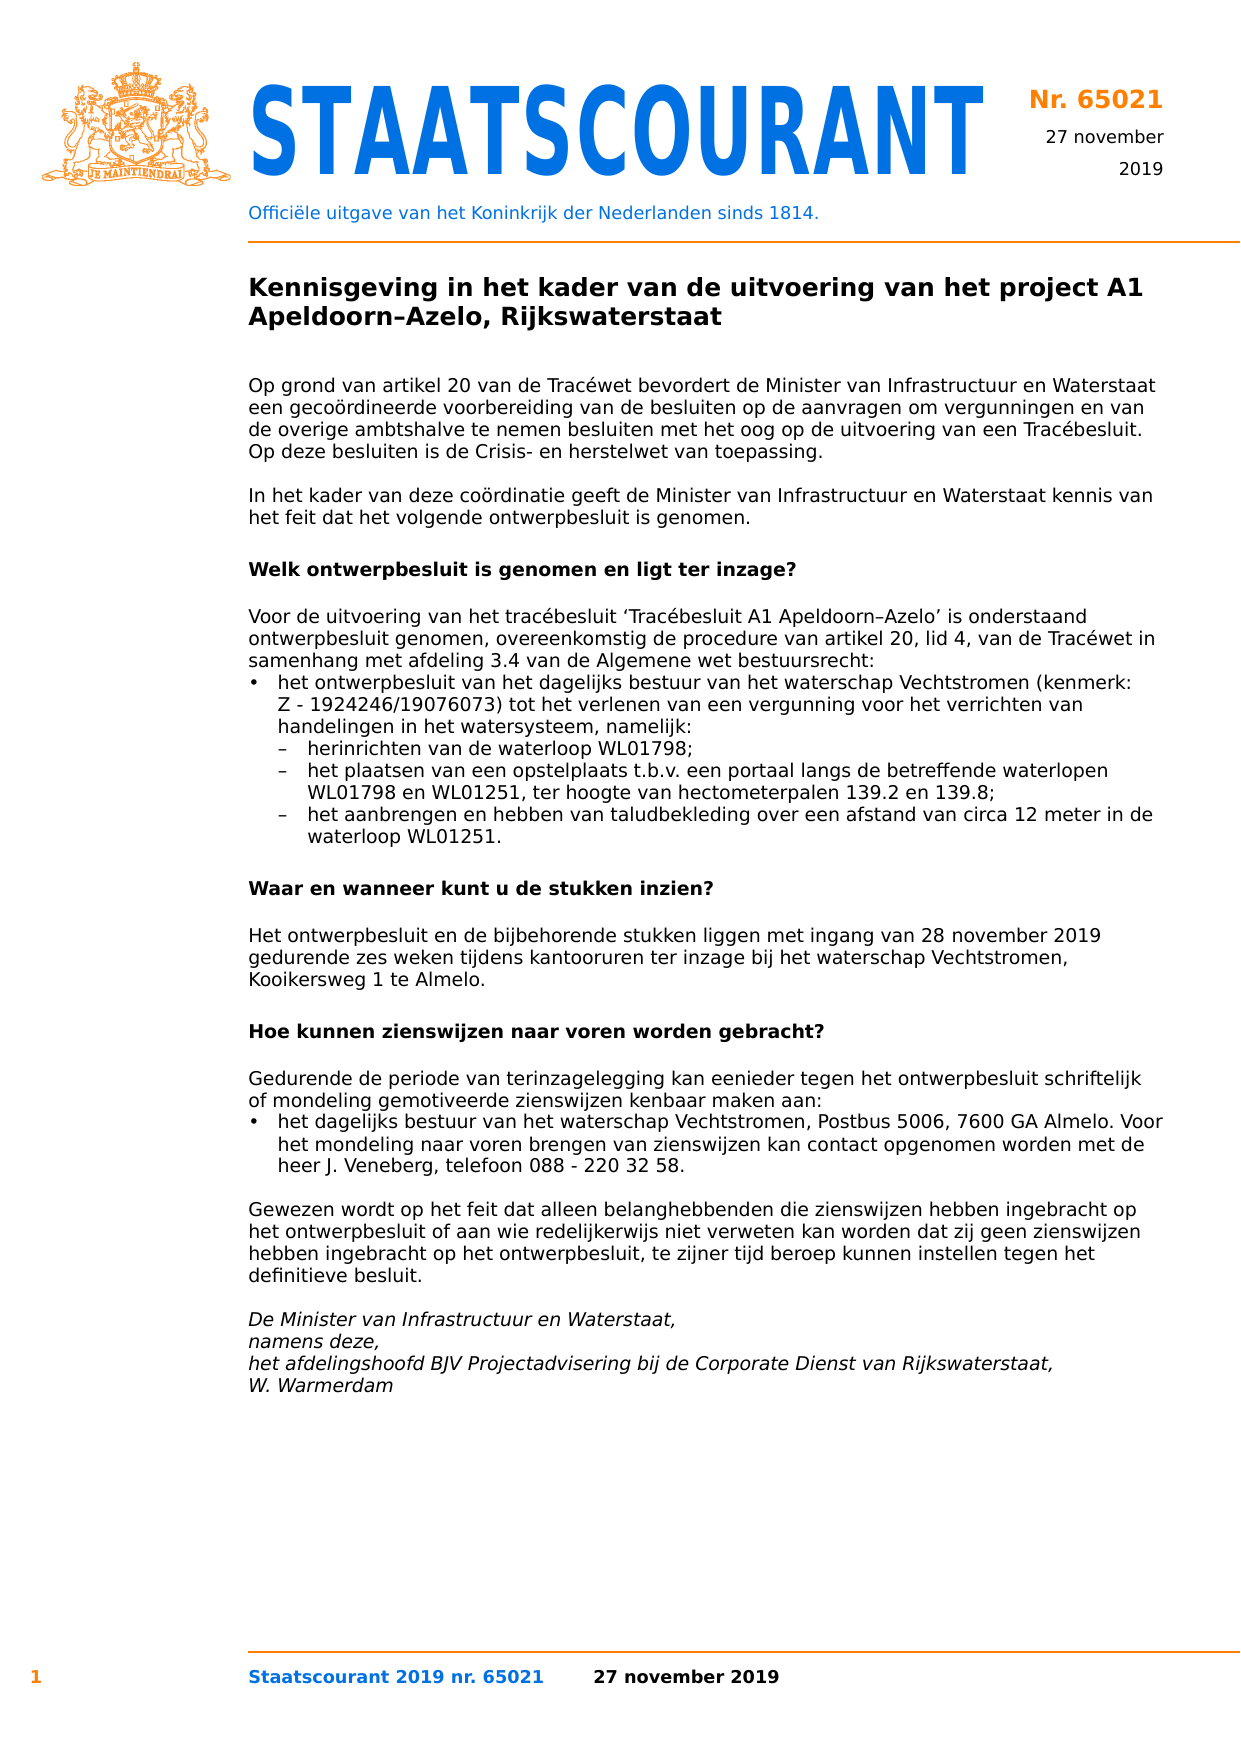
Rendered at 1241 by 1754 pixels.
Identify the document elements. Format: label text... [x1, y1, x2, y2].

text Voor de uitvoering van het tracébesluit ‘Tracébesluit A1 Apeldoorn–Azelo’ is onderstaand ontwerpbesluit genomen, overeenkomstig de procedure van artikel 20, lid 4, van de Tracéwet in samenhang met afdeling 3.4 van de Algemene wet bestuursrecht: [248, 606, 1163, 672]
text – herinrichten van de waterloop WL01798; [278, 738, 1163, 760]
subtitle Welk ontwerpbesluit is genomen en ligt ter inzage? [248, 559, 1163, 581]
subtitle Kennisgeving in het kader van de uitvoering van het project A1 Apeldoorn–Azelo, Rijkswaterstaat [248, 273, 1163, 331]
table_header Nr. 65021 [998, 62, 1240, 121]
text • het dagelijks bestuur van het waterschap Vechtstromen, Postbus 5006, 7600 GA Almelo. Voor het mondeling naar voren brengen van zienswijzen kan contact opgenomen worden met de heer J. Veneberg, telefoon 088 - 220 32 58. [248, 1111, 1163, 1177]
text Gedurende de periode van terinzagelegging kan eenieder tegen het ontwerpbesluit schriftelijk of mondeling gemotiveerde zienswijzen kenbaar maken aan: [248, 1067, 1163, 1111]
table_cell Officiële uitgave van het Koninkrijk der Nederlanden sinds 1814. [248, 203, 1240, 241]
picture [41, 62, 231, 186]
text – het plaatsen van een opstelplaats t.b.v. een portaal langs de betreffende waterlopen WL01798 en WL01251, ter hoogte van hectometerpalen 139.2 en 139.8; [278, 760, 1163, 804]
subtitle Waar en wanneer kunt u de stukken inzien? [248, 878, 1163, 899]
text – het aanbrengen en hebben van taludbekleding over een afstand van circa 12 meter in de waterloop WL01251. [278, 804, 1163, 848]
subtitle Hoe kunnen zienswijzen naar voren worden gebracht? [248, 1021, 1163, 1042]
table_header [25, 62, 248, 241]
text De Minister van Infrastructuur en Waterstaat, namens deze, het afdelingshoofd BJV Projectadvisering bij de Corporate Dienst van Rijkswaterstaat, W. Warmerdam [248, 1309, 1163, 1397]
text Het ontwerpbesluit en de bijbehorende stukken liggen met ingang van 28 november 2019 gedurende zes weken tijdens kantooruren ter inzage bij het waterschap Vechtstromen, Kooikersweg 1 te Almelo. [248, 924, 1163, 991]
text • het ontwerpbesluit van het dagelijks bestuur van het waterschap Vechtstromen (kenmerk: Z - 1924246/19076073) tot het verlenen van een vergunning voor het verrichten van handelingen in het watersysteem, namelijk: [248, 672, 1163, 738]
text Op grond van artikel 20 van de Tracéwet bevordert de Minister van Infrastructuur en Waterstaat een gecoördineerde voorbereiding van de besluiten op de aanvragen om vergunningen en van de overige ambtshalve te nemen besluiten met het oog op de uitvoering van een Tracébesluit. Op deze besluiten is de Crisis- en herstelwet van toepassing. [248, 375, 1163, 463]
table_cell 27 november [998, 121, 1240, 153]
table_header STAATSCOURANT [248, 62, 998, 203]
text In het kader van deze coördinatie geeft de Minister van Infrastructuur en Waterstaat kennis van het feit dat het volgende ontwerpbesluit is genomen. [248, 485, 1163, 529]
table_cell 2019 [998, 153, 1240, 203]
text Gewezen wordt op het feit dat alleen belanghebbenden die zienswijzen hebben ingebracht op het ontwerpbesluit of aan wie redelijkerwijs niet verweten kan worden dat zij geen zienswijzen hebben ingebracht op het ontwerpbesluit, te zijner tijd beroep kunnen instellen tegen het definitieve besluit. [248, 1199, 1163, 1287]
